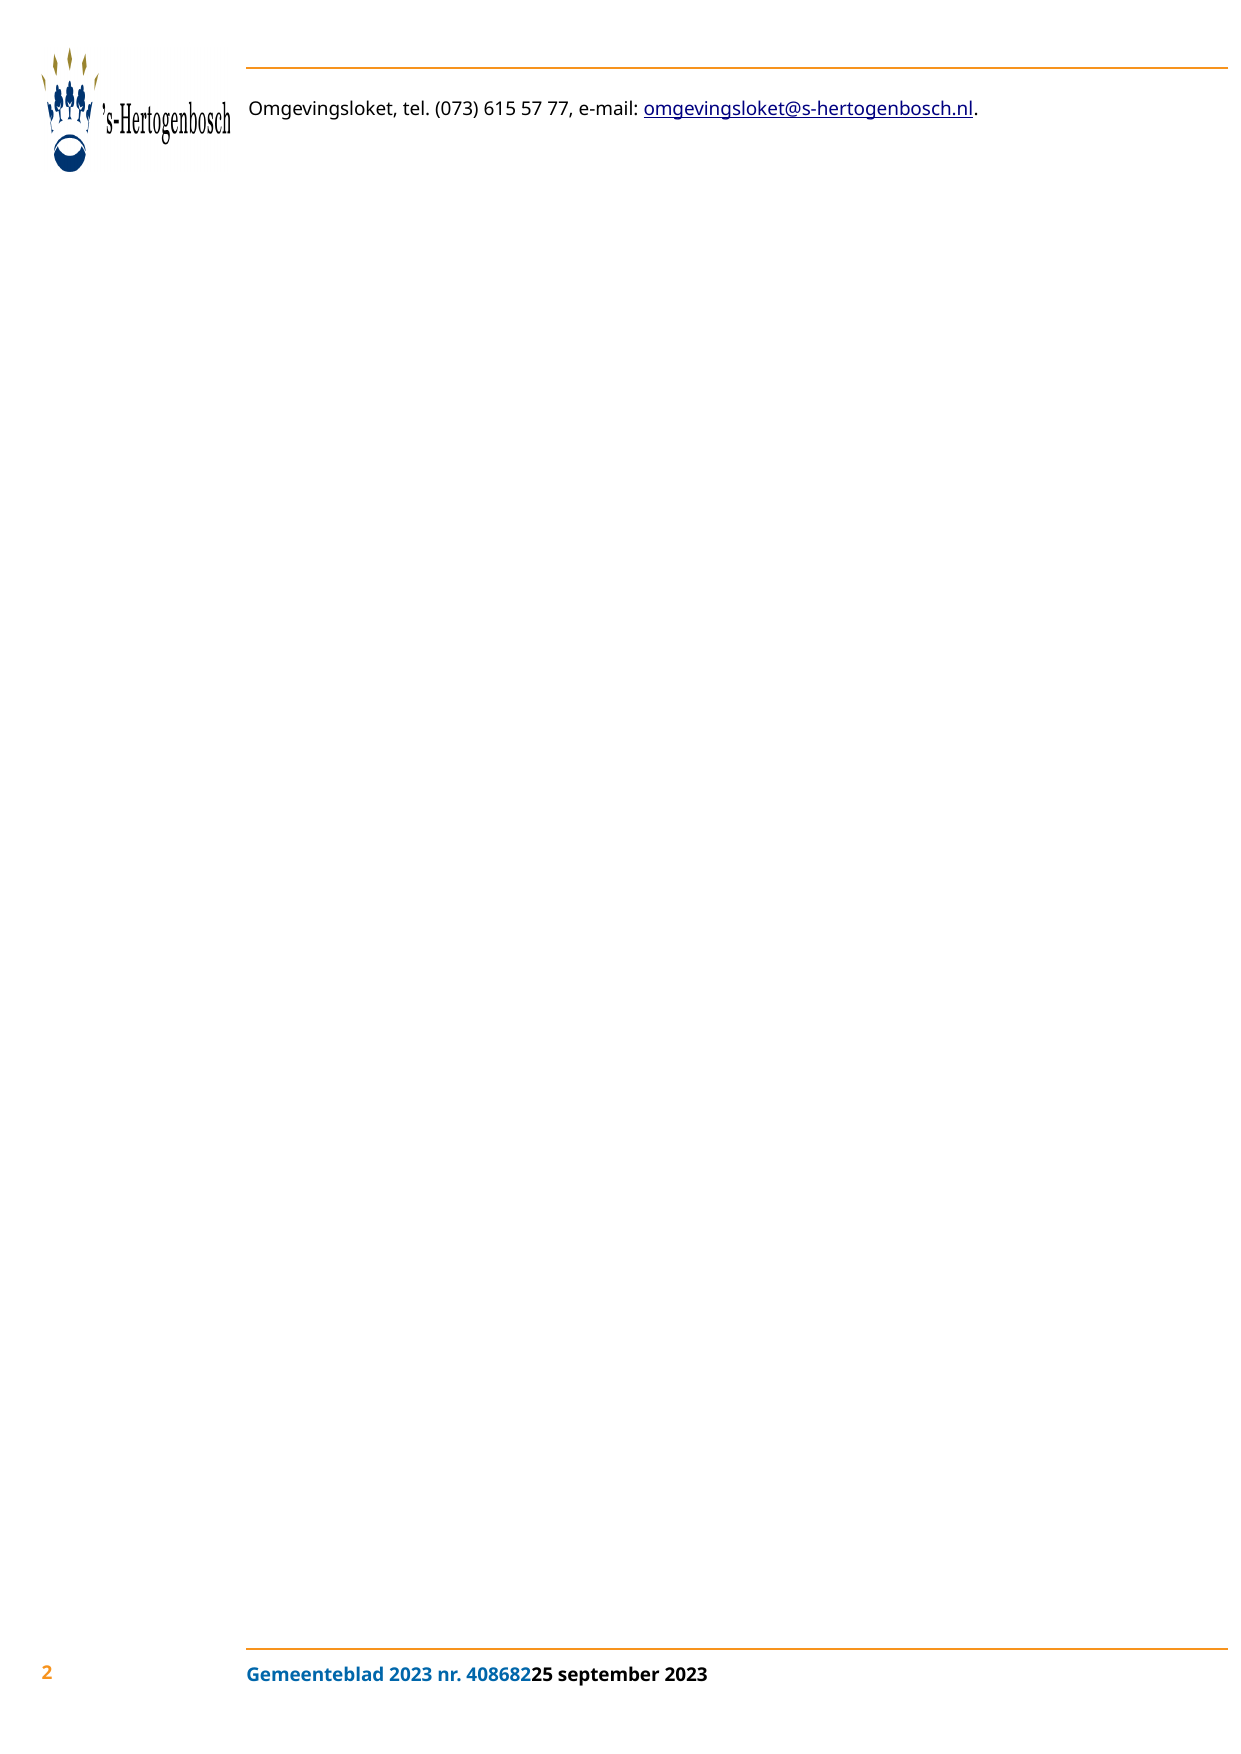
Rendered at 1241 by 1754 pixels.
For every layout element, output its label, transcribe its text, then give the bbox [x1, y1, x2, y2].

picture [41, 47, 231, 172]
text Omgevingsloket, tel. (073) 615 57 77, e-mail: omgevingsloket@s-hertogenbosch.nl. [248, 95, 1152, 121]
